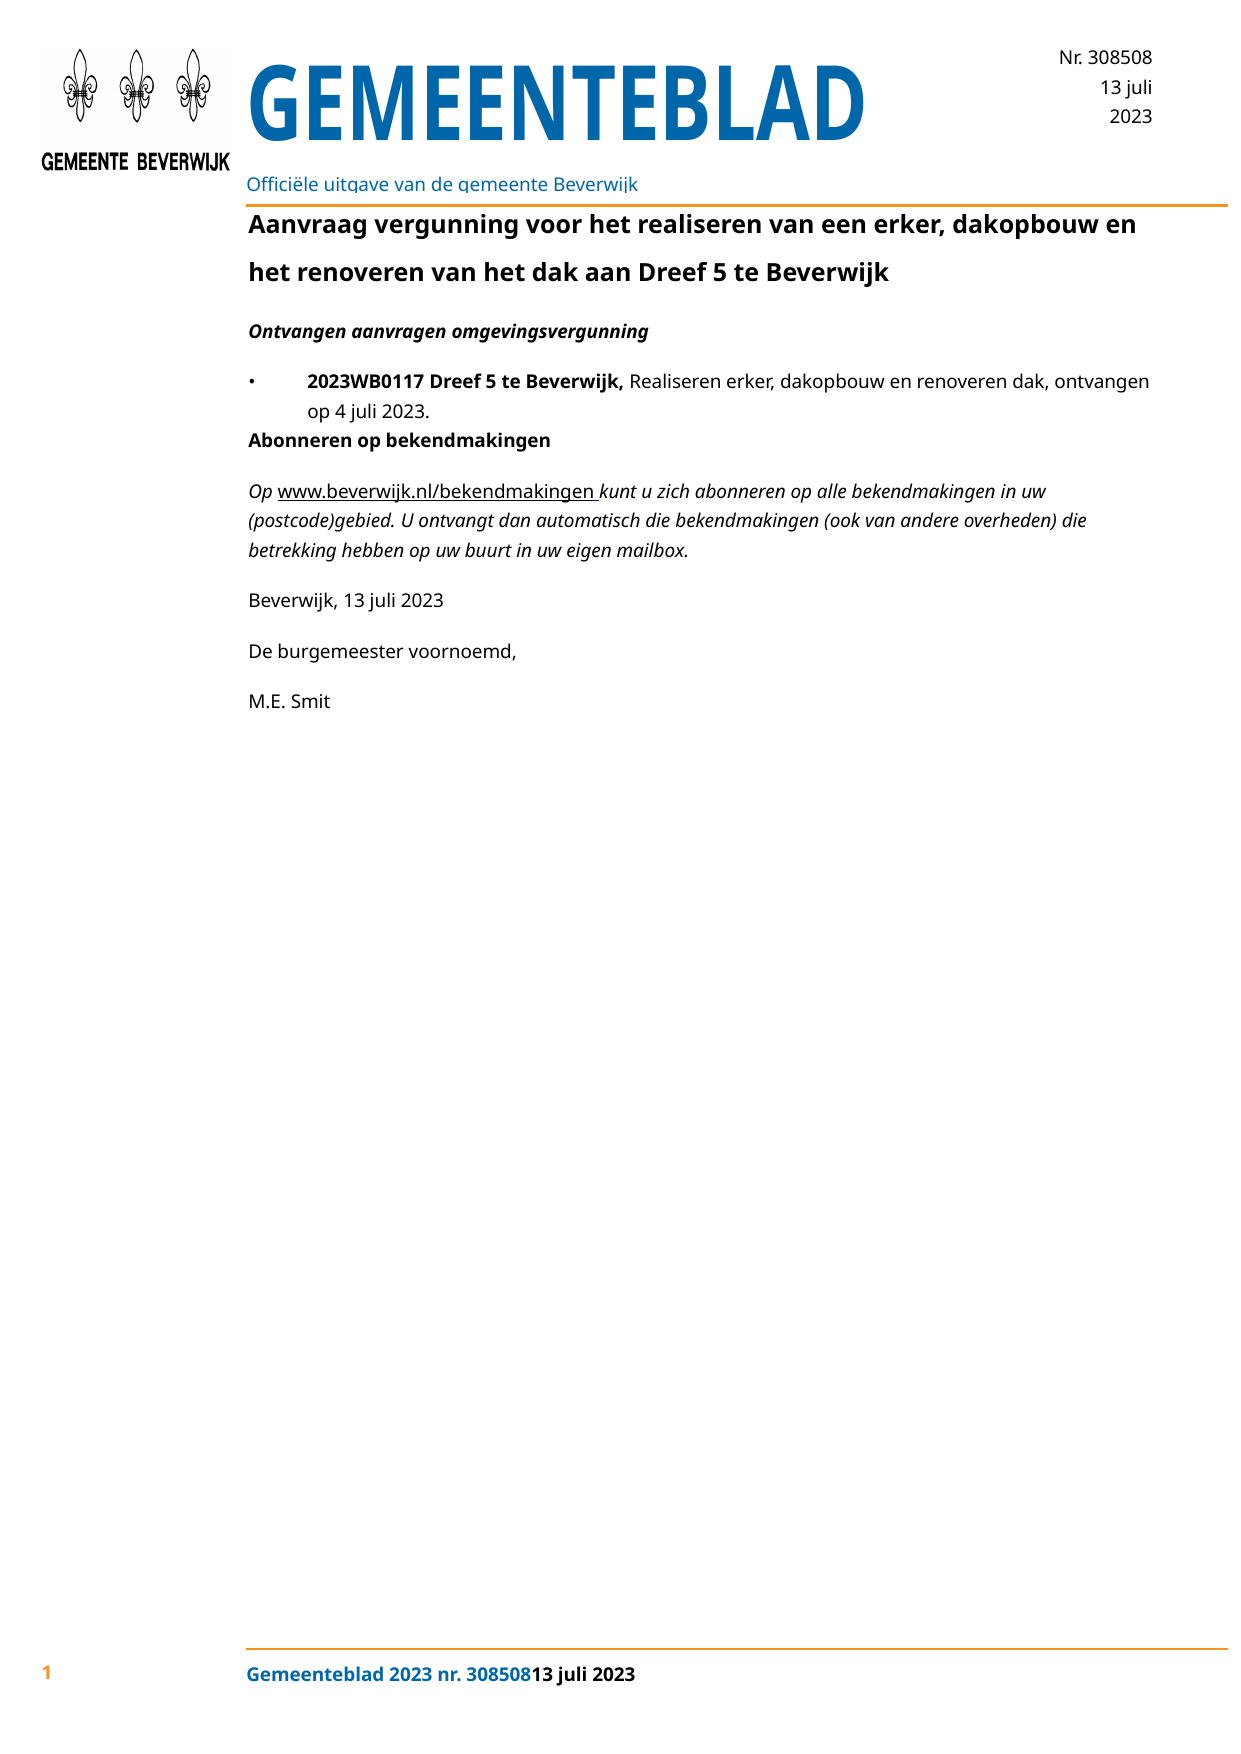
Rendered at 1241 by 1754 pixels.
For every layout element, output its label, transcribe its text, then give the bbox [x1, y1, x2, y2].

text De burgemeester voornoemd, [248, 638, 1152, 664]
text Ontvangen aanvragen omgevingsvergunning [248, 318, 1152, 344]
text Aanvraag vergunning voor het realiseren van een erker, dakopbouw en het renoveren van het dak aan Dreef 5 te Beverwijk [248, 207, 1152, 288]
text M.E. Smit [248, 688, 1152, 714]
text Op www.beverwijk.nl/bekendmakingen kunt u zich abonneren op alle bekendmakingen in uw (postcode)gebied. U ontvangt dan automatisch die bekendmakingen (ook van andere overheden) die betrekking hebben op uw buurt in uw eigen mailbox. [248, 478, 1152, 563]
text Beverwijk, 13 juli 2023 [248, 587, 1152, 613]
list 2023WB0117 Dreef 5 te Beverwijk, Realiseren erker, dakopbouw en renoveren dak, ontvangen op 4 juli 2023. [248, 368, 1152, 424]
text Abonneren op bekendmakingen [248, 427, 1152, 453]
picture [41, 47, 231, 172]
